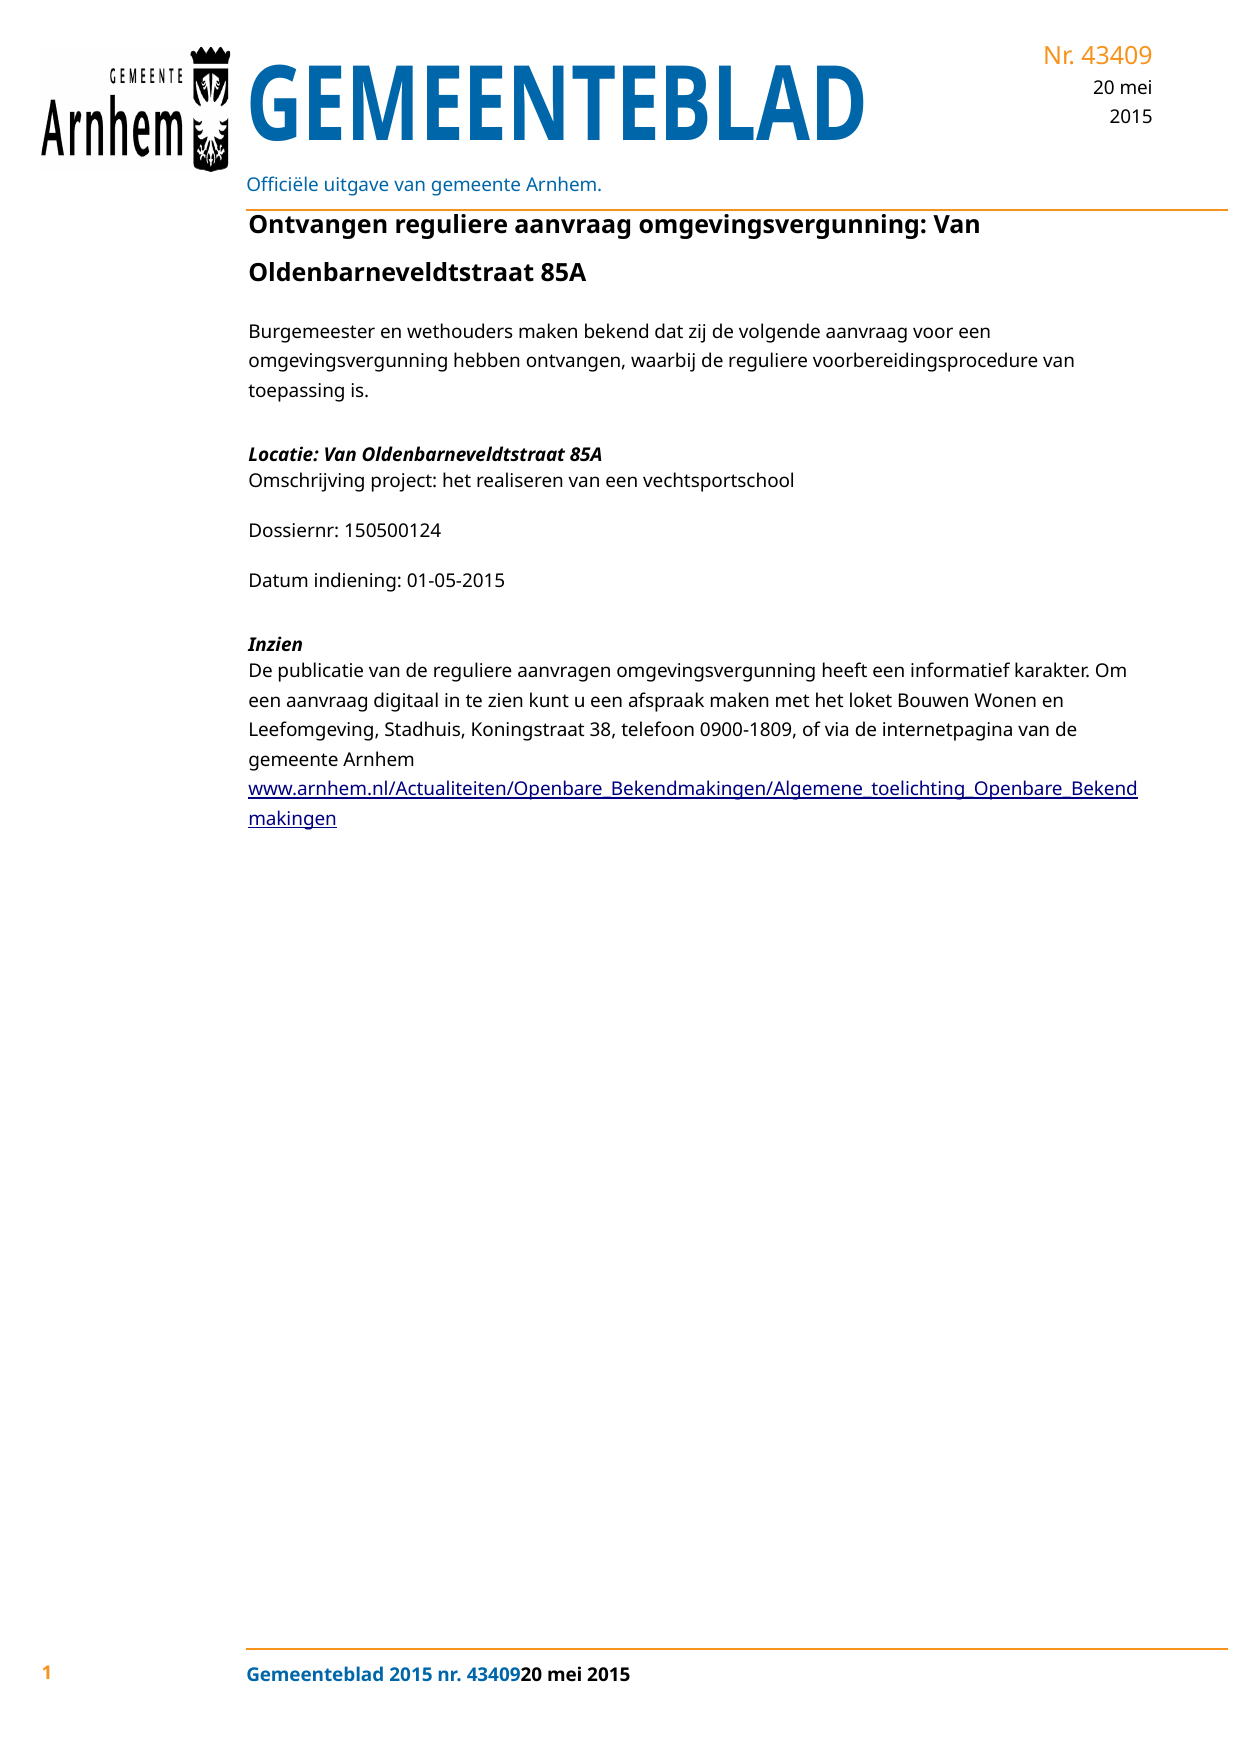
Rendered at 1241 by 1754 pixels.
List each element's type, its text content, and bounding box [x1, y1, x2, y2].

text Ontvangen reguliere aanvraag omgevingsvergunning: Van Oldenbarneveldtstraat 85A [248, 211, 1152, 288]
text Locatie: Van Oldenbarneveldtstraat 85A [248, 441, 1152, 467]
text Dossiernr: 150500124 [248, 517, 1152, 543]
text Datum indiening: 01-05-2015 [248, 568, 1152, 593]
text Burgemeester en wethouders maken bekend dat zij de volgende aanvraag voor een omgevingsvergunning hebben ontvangen, waarbij de reguliere voorbereidingsprocedure van toepassing is. [248, 318, 1152, 403]
text De publicatie van de reguliere aanvragen omgevingsvergunning heeft een informatief karakter. Om een aanvraag digitaal in te zien kunt u een afspraak maken met het loket Bouwen Wonen en Leefomgeving, Stadhuis, Koningstraat 38, telefoon 0900-1809, of via de internetpagina van de gemeente Arnhem www.arnhem.nl/Actualiteiten/Openbare_Bekendmakingen/Algemene_toelichting_Openbare_Bekendmakingen [248, 657, 1152, 831]
text Inzien [248, 632, 1152, 657]
picture [41, 47, 231, 172]
text Omschrijving project: het realiseren van een vechtsportschool [248, 467, 1152, 492]
